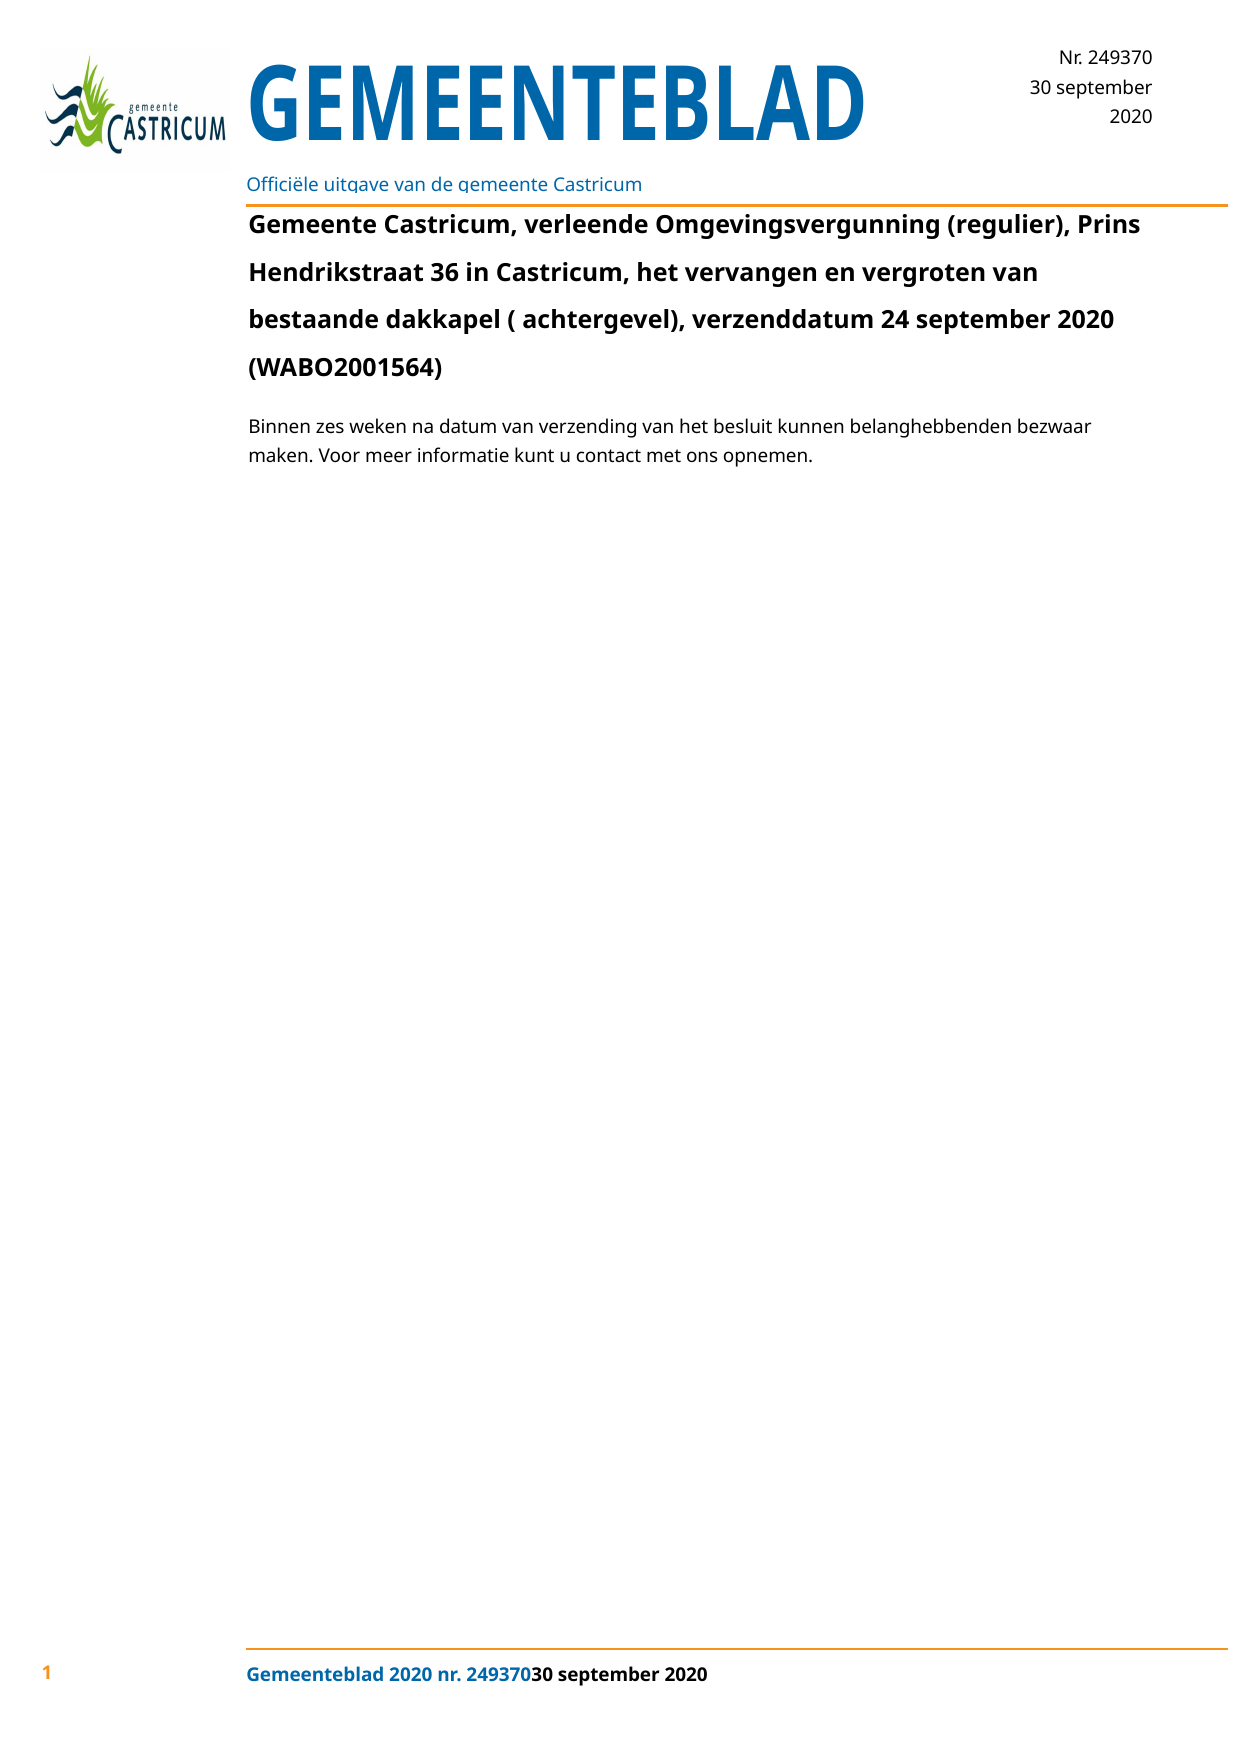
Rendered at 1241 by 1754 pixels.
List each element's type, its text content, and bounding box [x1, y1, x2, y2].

text Gemeente Castricum, verleende Omgevingsvergunning (regulier), Prins Hendrikstraat 36 in Castricum, het vervangen en vergroten van bestaande dakkapel ( achtergevel), verzenddatum 24 september 2020 (WABO2001564) [248, 207, 1152, 384]
text Binnen zes weken na datum van verzending van het besluit kunnen belanghebbenden bezwaar maken. Voor meer informatie kunt u contact met ons opnemen. [248, 413, 1152, 468]
picture [41, 47, 231, 172]
